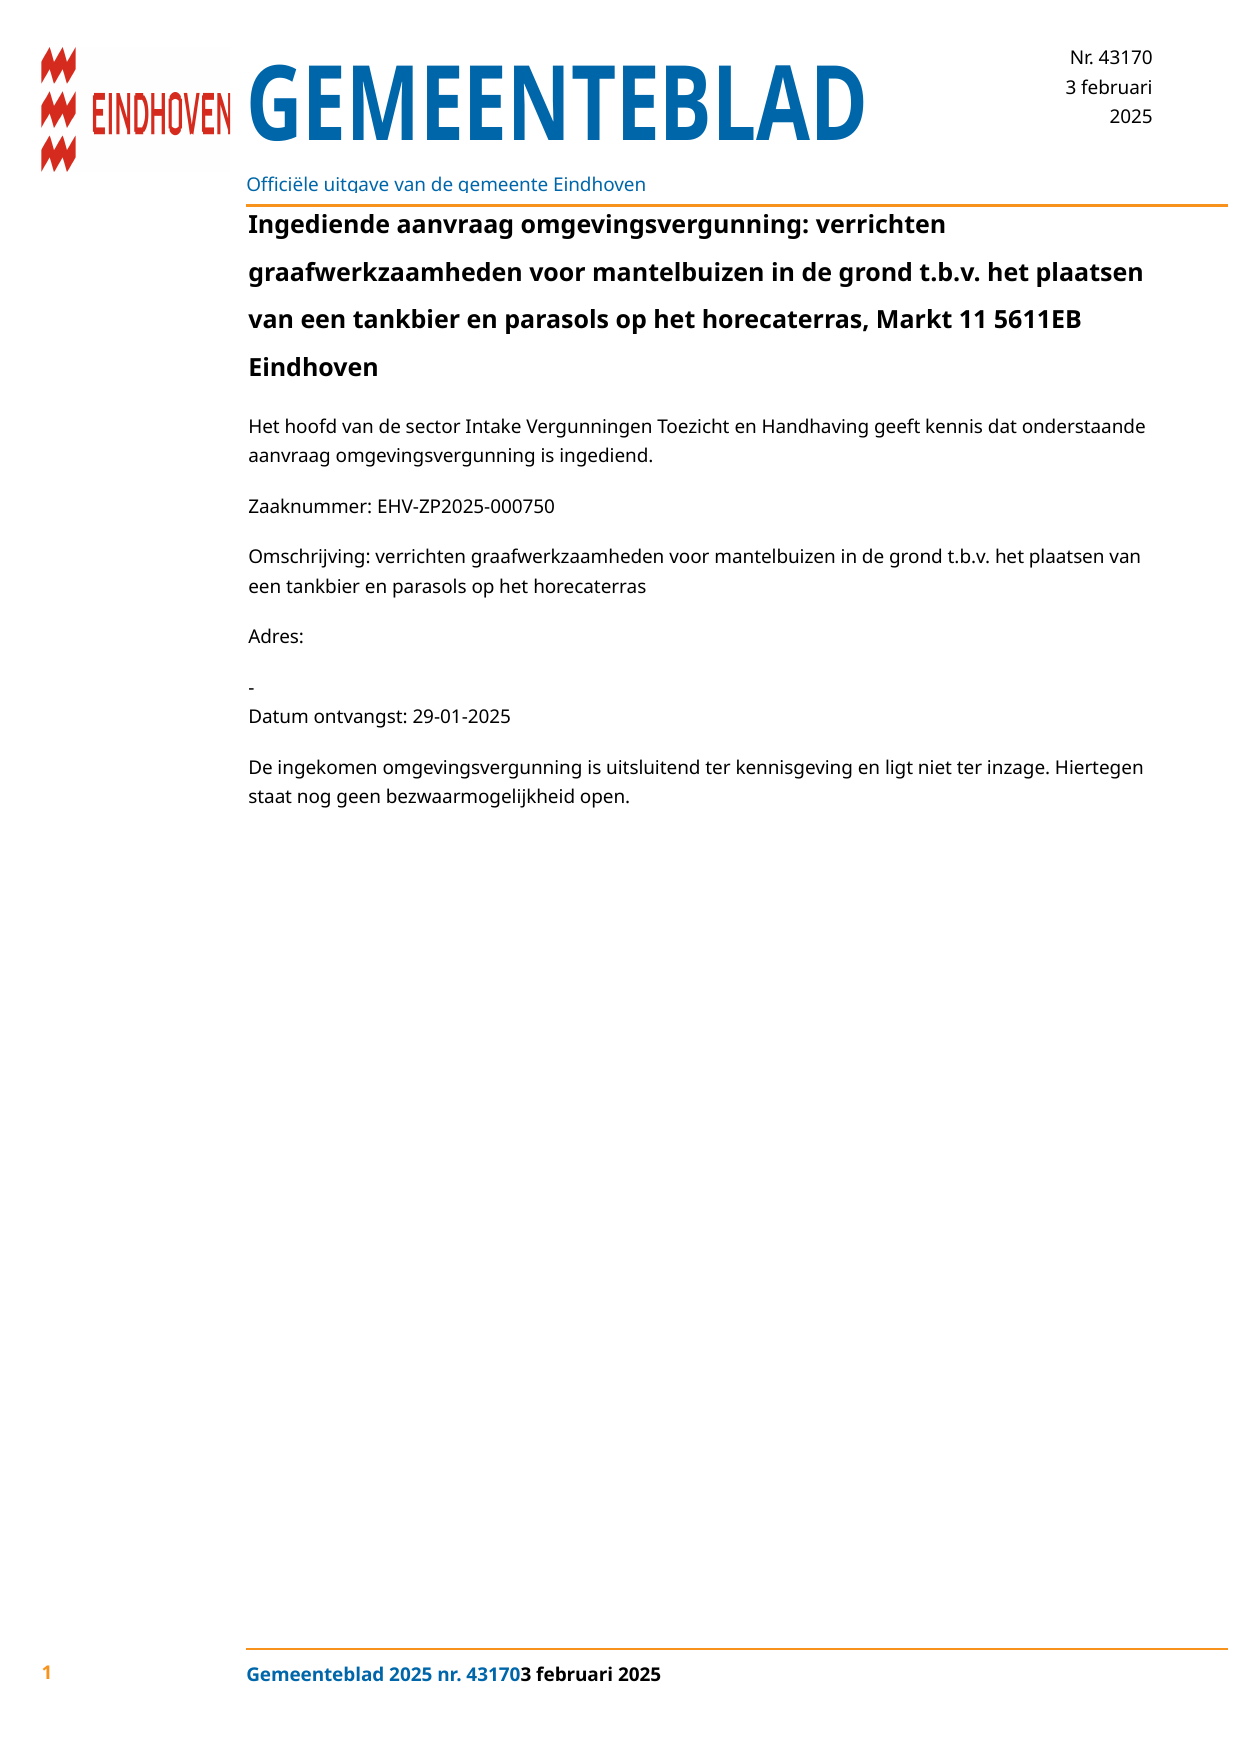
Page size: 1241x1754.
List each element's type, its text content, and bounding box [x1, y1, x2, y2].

text Datum ontvangst: 29-01-2025 [248, 703, 1152, 729]
text Het hoofd van de sector Intake Vergunningen Toezicht en Handhaving geeft kennis dat onderstaande aanvraag omgevingsvergunning is ingediend. [248, 413, 1152, 468]
text De ingekomen omgevingsvergunning is uitsluitend ter kennisgeving en ligt niet ter inzage. Hiertegen staat nog geen bezwaarmogelijkheid open. [248, 754, 1152, 809]
text Zaaknummer: EHV-ZP2025-000750 [248, 493, 1152, 519]
text Adres: [248, 623, 1152, 649]
text Ingediende aanvraag omgevingsvergunning: verrichten graafwerkzaamheden voor mantelbuizen in de grond t.b.v. het plaatsen van een tankbier en parasols op het horecaterras, Markt 11 5611EB Eindhoven [248, 207, 1152, 384]
picture [41, 47, 231, 172]
text Omschrijving: verrichten graafwerkzaamheden voor mantelbuizen in de grond t.b.v. het plaatsen van een tankbier en parasols op het horecaterras [248, 543, 1152, 599]
